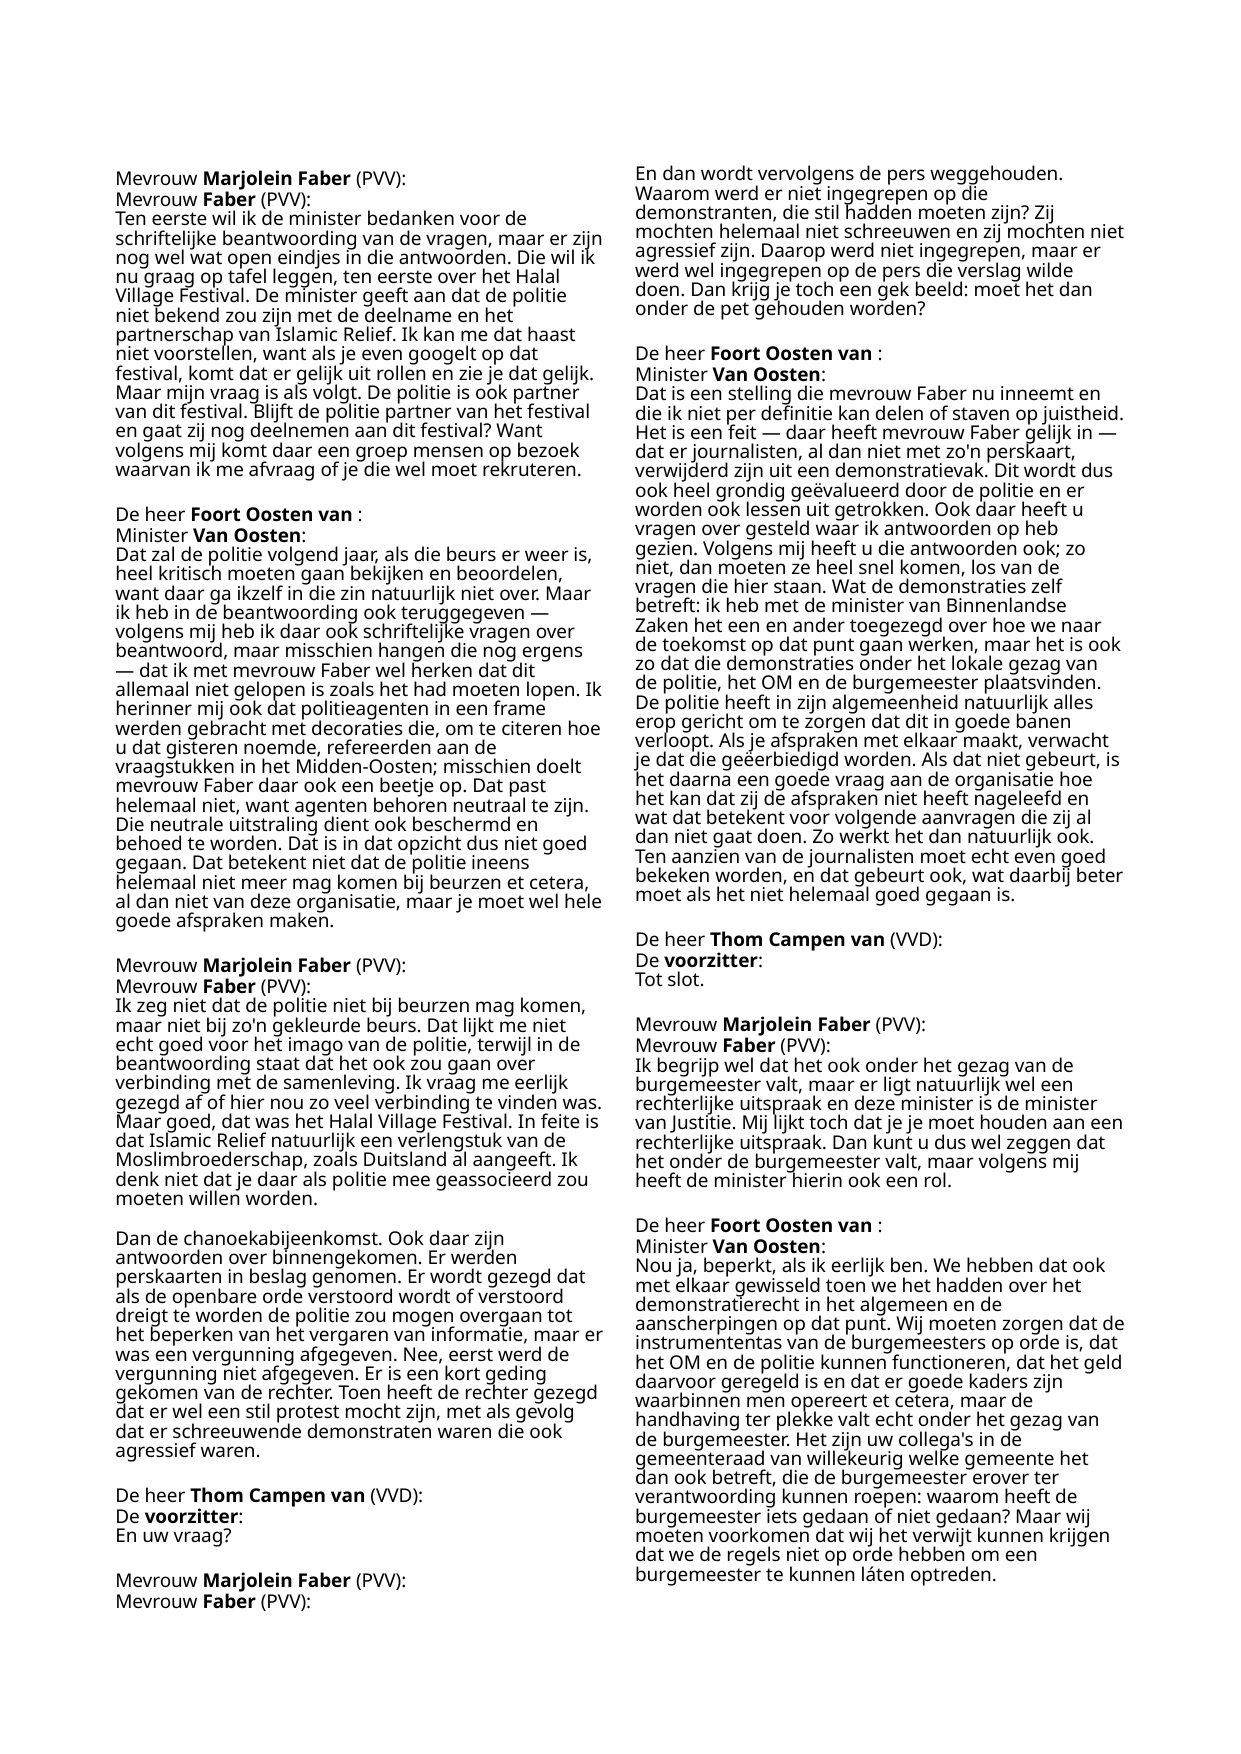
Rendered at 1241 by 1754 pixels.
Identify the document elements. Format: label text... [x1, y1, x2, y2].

text Tot slot. [635, 971, 1125, 991]
text De heer Foort Oosten van : [635, 1212, 1125, 1238]
text De heer Foort Oosten van : [635, 340, 1125, 366]
text De voorzitter: [635, 952, 1125, 971]
text Mevrouw Marjolein Faber (PVV): [115, 165, 605, 191]
text Mevrouw Faber (PVV): [635, 1037, 1125, 1057]
text De heer Thom Campen van (VVD): [115, 1482, 605, 1508]
text Dan de chanoekabijeenkomst. Ook daar zijn antwoorden over binnengekomen. Er werden perskaarten in beslag genomen. Er wordt gezegd dat als de openbare orde verstoord wordt of verstoord dreigt te worden de politie zou mogen overgaan tot het beperken van het vergaren van informatie, maar er was een vergunning afgegeven. Nee, eerst werd de vergunning niet afgegeven. Er is een kort geding gekomen van de rechter. Toen heeft de rechter gezegd dat er wel een stil protest mocht zijn, met als gevolg dat er schreeuwende demonstraten waren die ook agressief waren. [115, 1230, 605, 1461]
text De heer Foort Oosten van : [115, 501, 605, 527]
text Minister Van Oosten: [635, 366, 1125, 385]
text En uw vraag? [115, 1527, 605, 1546]
text Ik begrijp wel dat het ook onder het gezag van de burgemeester valt, maar er ligt natuurlijk wel een rechterlijke uitspraak en deze minister is de minister van Justitie. Mij lijkt toch dat je je moet houden aan een rechterlijke uitspraak. Dan kunt u dus wel zeggen dat het onder de burgemeester valt, maar volgens mij heeft de minister hierin ook een rol. [635, 1057, 1125, 1191]
text Nou ja, beperkt, als ik eerlijk ben. We hebben dat ook met elkaar gewisseld toen we het hadden over het demonstratierecht in het algemeen en de aanscherpingen op dat punt. Wij moeten zorgen dat de instrumententas van de burgemeesters op orde is, dat het OM en de politie kunnen functioneren, dat het geld daarvoor geregeld is en dat er goede kaders zijn waarbinnen men opereert et cetera, maar de handhaving ter plekke valt echt onder het gezag van de burgemeester. Het zijn uw collega's in de gemeenteraad van willekeurig welke gemeente het dan ook betreft, die de burgemeester erover ter verantwoording kunnen roepen: waarom heeft de burgemeester iets gedaan of niet gedaan? Maar wij moeten voorkomen dat wij het verwijt kunnen krijgen dat we de regels niet op orde hebben om een burgemeester te kunnen láten optreden. [635, 1257, 1125, 1585]
text Minister Van Oosten: [635, 1238, 1125, 1257]
text Ik zeg niet dat de politie niet bij beurzen mag komen, maar niet bij zo'n gekleurde beurs. Dat lijkt me niet echt goed voor het imago van de politie, terwijl in de beantwoording staat dat het ook zou gaan over verbinding met de samenleving. Ik vraag me eerlijk gezegd af of hier nou zo veel verbinding te vinden was. Maar goed, dat was het Halal Village Festival. In feite is dat Islamic Relief natuurlijk een verlengstuk van de Moslimbroederschap, zoals Duitsland al aangeeft. Ik denk niet dat je daar als politie mee geassocieerd zou moeten willen worden. [115, 997, 605, 1209]
text Mevrouw Faber (PVV): [115, 978, 605, 997]
text De voorzitter: [115, 1508, 605, 1527]
text Ten eerste wil ik de minister bedanken voor de schriftelijke beantwoording van de vragen, maar er zijn nog wel wat open eindjes in die antwoorden. Die wil ik nu graag op tafel leggen, ten eerste over het Halal Village Festival. De minister geeft aan dat de politie niet bekend zou zijn met de deelname en het partnerschap van Islamic Relief. Ik kan me dat haast niet voorstellen, want als je even googelt op dat festival, komt dat er gelijk uit rollen en zie je dat gelijk. Maar mijn vraag is als volgt. De politie is ook partner van dit festival. Blijft de politie partner van het festival en gaat zij nog deelnemen aan dit festival? Want volgens mij komt daar een groep mensen op bezoek waarvan ik me afvraag of je die wel moet rekruteren. [115, 210, 605, 480]
text Mevrouw Faber (PVV): [115, 1593, 605, 1612]
text Mevrouw Marjolein Faber (PVV): [115, 952, 605, 978]
text Mevrouw Marjolein Faber (PVV): [635, 1012, 1125, 1037]
text Mevrouw Marjolein Faber (PVV): [115, 1567, 605, 1593]
text De heer Thom Campen van (VVD): [635, 926, 1125, 952]
text En dan wordt vervolgens de pers weggehouden. Waarom werd er niet ingegrepen op die demonstranten, die stil hadden moeten zijn? Zij mochten helemaal niet schreeuwen en zij mochten niet agressief zijn. Daarop werd niet ingegrepen, maar er werd wel ingegrepen op de pers die verslag wilde doen. Dan krijg je toch een gek beeld: moet het dan onder de pet gehouden worden? [635, 165, 1125, 319]
text Dat is een stelling die mevrouw Faber nu inneemt en die ik niet per definitie kan delen of staven op juistheid. Het is een feit — daar heeft mevrouw Faber gelijk in — dat er journalisten, al dan niet met zo'n perskaart, verwijderd zijn uit een demonstratievak. Dit wordt dus ook heel grondig geëvalueerd door de politie en er worden ook lessen uit getrokken. Ook daar heeft u vragen over gesteld waar ik antwoorden op heb gezien. Volgens mij heeft u die antwoorden ook; zo niet, dan moeten ze heel snel komen, los van de vragen die hier staan. Wat de demonstraties zelf betreft: ik heb met de minister van Binnenlandse Zaken het een en ander toegezegd over hoe we naar de toekomst op dat punt gaan werken, maar het is ook zo dat die demonstraties onder het lokale gezag van de politie, het OM en de burgemeester plaatsvinden. De politie heeft in zijn algemeenheid natuurlijk alles erop gericht om te zorgen dat dit in goede banen verloopt. Als je afspraken met elkaar maakt, verwacht je dat die geëerbiedigd worden. Als dat niet gebeurt, is het daarna een goede vraag aan de organisatie hoe het kan dat zij de afspraken niet heeft nageleefd en wat dat betekent voor volgende aanvragen die zij al dan niet gaat doen. Zo werkt het dan natuurlijk ook. Ten aanzien van de journalisten moet echt even goed bekeken worden, en dat gebeurt ook, wat daarbij beter moet als het niet helemaal goed gegaan is. [635, 385, 1125, 906]
text Minister Van Oosten: [115, 527, 605, 546]
text Mevrouw Faber (PVV): [115, 191, 605, 210]
text Dat zal de politie volgend jaar, als die beurs er weer is, heel kritisch moeten gaan bekijken en beoordelen, want daar ga ikzelf in die zin natuurlijk niet over. Maar ik heb in de beantwoording ook teruggegeven — volgens mij heb ik daar ook schriftelijke vragen over beantwoord, maar misschien hangen die nog ergens — dat ik met mevrouw Faber wel herken dat dit allemaal niet gelopen is zoals het had moeten lopen. Ik herinner mij ook dat politieagenten in een frame werden gebracht met decoraties die, om te citeren hoe u dat gisteren noemde, refereerden aan de vraagstukken in het Midden-Oosten; misschien doelt mevrouw Faber daar ook een beetje op. Dat past helemaal niet, want agenten behoren neutraal te zijn. Die neutrale uitstraling dient ook beschermd en behoed te worden. Dat is in dat opzicht dus niet goed gegaan. Dat betekent niet dat de politie ineens helemaal niet meer mag komen bij beurzen et cetera, al dan niet van deze organisatie, maar je moet wel hele goede afspraken maken. [115, 546, 605, 931]
